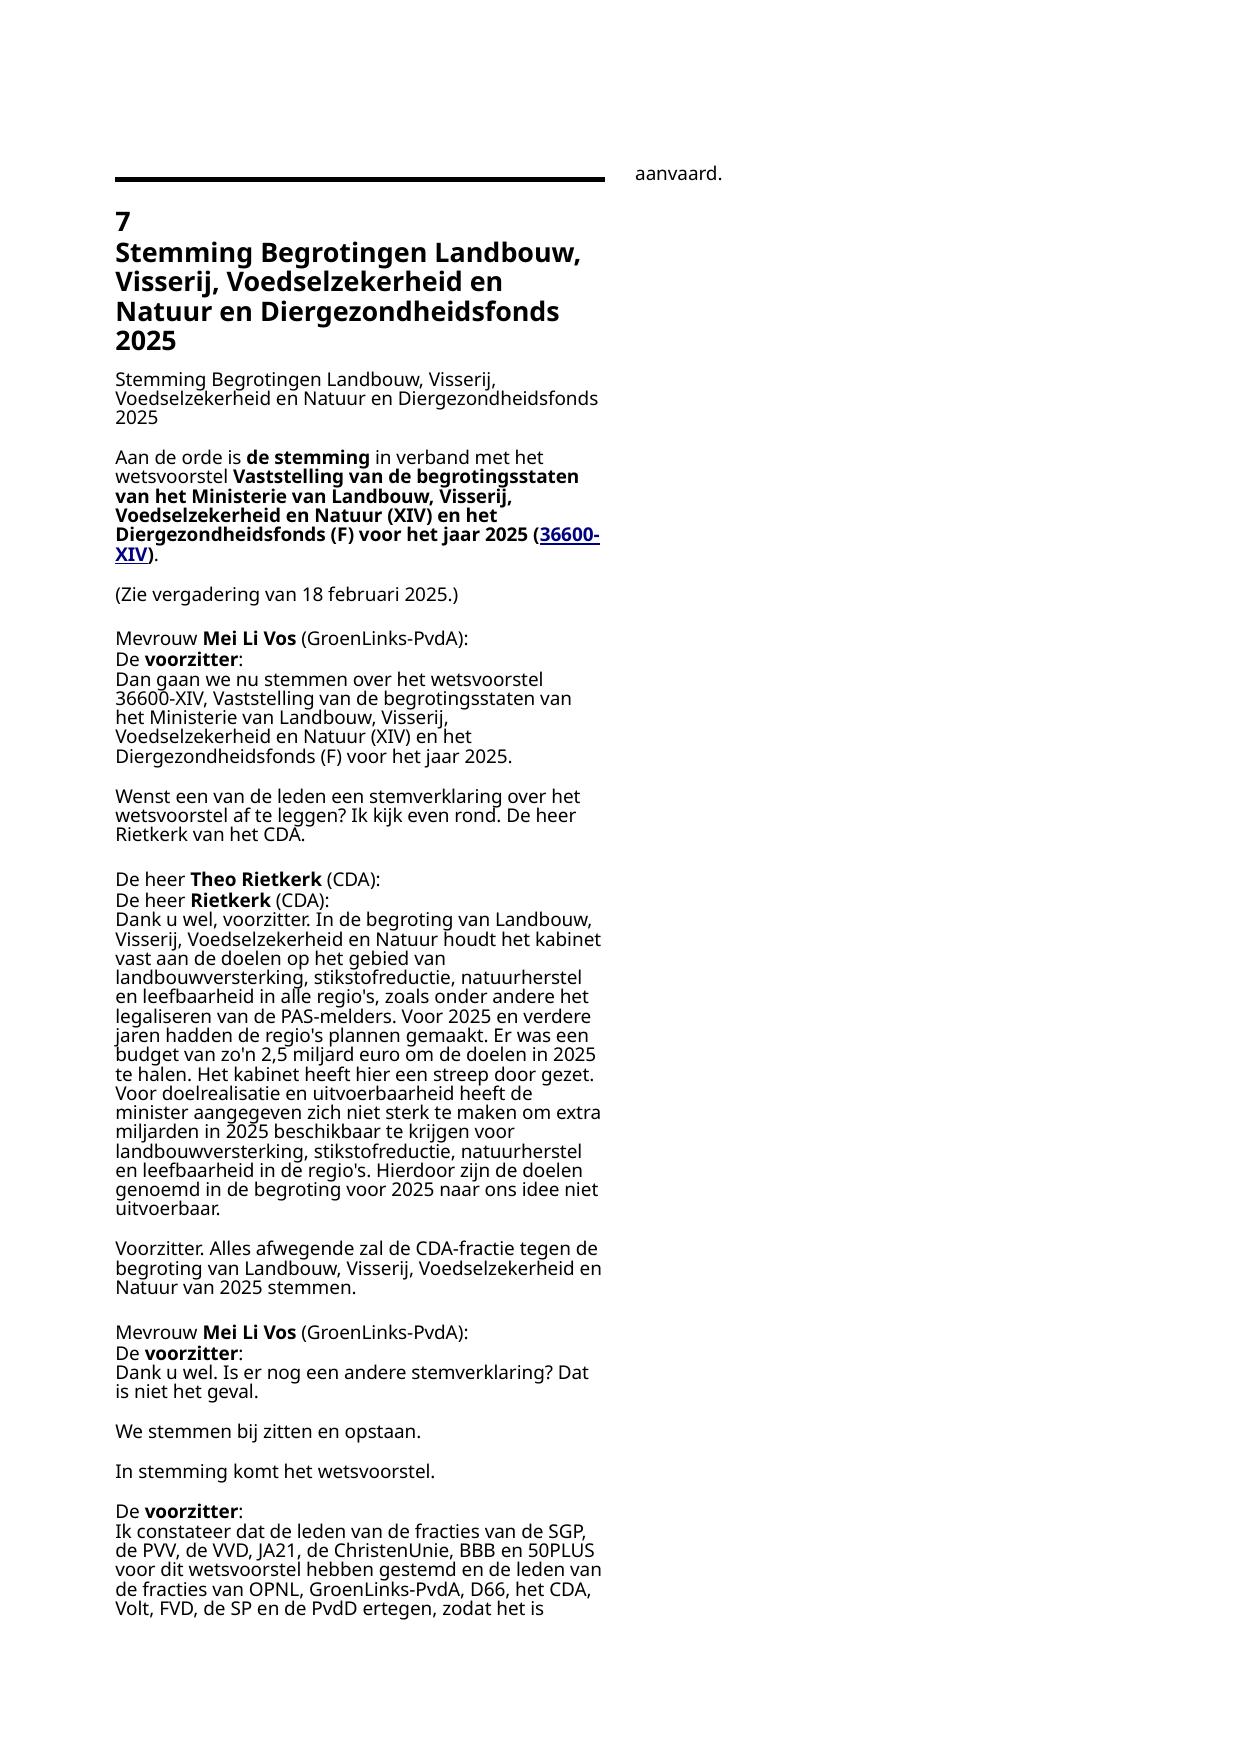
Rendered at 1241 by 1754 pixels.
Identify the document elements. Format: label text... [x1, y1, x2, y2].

text (Zie vergadering van 18 februari 2025.) [115, 586, 605, 605]
text Ik constateer dat de leden van de fracties van de SGP, de PVV, de VVD, JA21, de ChristenUnie, BBB en 50PLUS voor dit wetsvoorstel hebben gestemd en de leden van de fracties van OPNL, GroenLinks-PvdA, D66, het CDA, Volt, FVD, de SP en de PvdD ertegen, zodat het is [115, 1523, 605, 1619]
text We stemmen bij zitten en opstaan. [115, 1423, 605, 1443]
text Dank u wel. Is er nog een andere stemverklaring? Dat is niet het geval. [115, 1364, 605, 1403]
text Stemming Begrotingen Landbouw, Visserij, Voedselzekerheid en Natuur en Diergezondheidsfonds 2025 [115, 371, 605, 428]
text aanvaard. [635, 165, 1125, 184]
text 7 [115, 203, 605, 239]
text Voorzitter. Alles afwegende zal de CDA-fractie tegen de begroting van Landbouw, Visserij, Voedselzekerheid en Natuur van 2025 stemmen. [115, 1240, 605, 1298]
text Dank u wel, voorzitter. In de begroting van Landbouw, Visserij, Voedselzekerheid en Natuur houdt het kabinet vast aan de doelen op het gebied van landbouwversterking, stikstofreductie, natuurherstel en leefbaarheid in alle regio's, zoals onder andere het legaliseren van de PAS-melders. Voor 2025 en verdere jaren hadden de regio's plannen gemaakt. Er was een budget van zo'n 2,5 miljard euro om de doelen in 2025 te halen. Het kabinet heeft hier een streep door gezet. Voor doelrealisatie en uitvoerbaarheid heeft de minister aangegeven zich niet sterk te maken om extra miljarden in 2025 beschikbaar te krijgen voor landbouwversterking, stikstofreductie, natuurherstel en leefbaarheid in de regio's. Hierdoor zijn de doelen genoemd in de begroting voor 2025 naar ons idee niet uitvoerbaar. [115, 911, 605, 1220]
text Dan gaan we nu stemmen over het wetsvoorstel 36600-XIV, Vaststelling van de begrotingsstaten van het Ministerie van Landbouw, Visserij, Voedselzekerheid en Natuur (XIV) en het Diergezondheidsfonds (F) voor het jaar 2025. [115, 671, 605, 767]
text Mevrouw Mei Li Vos (GroenLinks-PvdA): [115, 626, 605, 651]
text Wenst een van de leden een stemverklaring over het wetsvoorstel af te leggen? Ik kijk even rond. De heer Rietkerk van het CDA. [115, 788, 605, 846]
text De voorzitter: [115, 1503, 605, 1523]
text Mevrouw Mei Li Vos (GroenLinks-PvdA): [115, 1319, 605, 1345]
text De voorzitter: [115, 651, 605, 671]
text De heer Rietkerk (CDA): [115, 892, 605, 911]
text Stemming Begrotingen Landbouw, Visserij, Voedselzekerheid en Natuur en Diergezondheidsfonds 2025 [115, 239, 605, 371]
text De voorzitter: [115, 1345, 605, 1364]
text De heer Theo Rietkerk (CDA): [115, 866, 605, 892]
text Aan de orde is de stemming in verband met het wetsvoorstel Vaststelling van de begrotingsstaten van het Ministerie van Landbouw, Visserij, Voedselzekerheid en Natuur (XIV) en het Diergezondheidsfonds (F) voor het jaar 2025 (36600-XIV). [115, 449, 605, 565]
text In stemming komt het wetsvoorstel. [115, 1463, 605, 1483]
